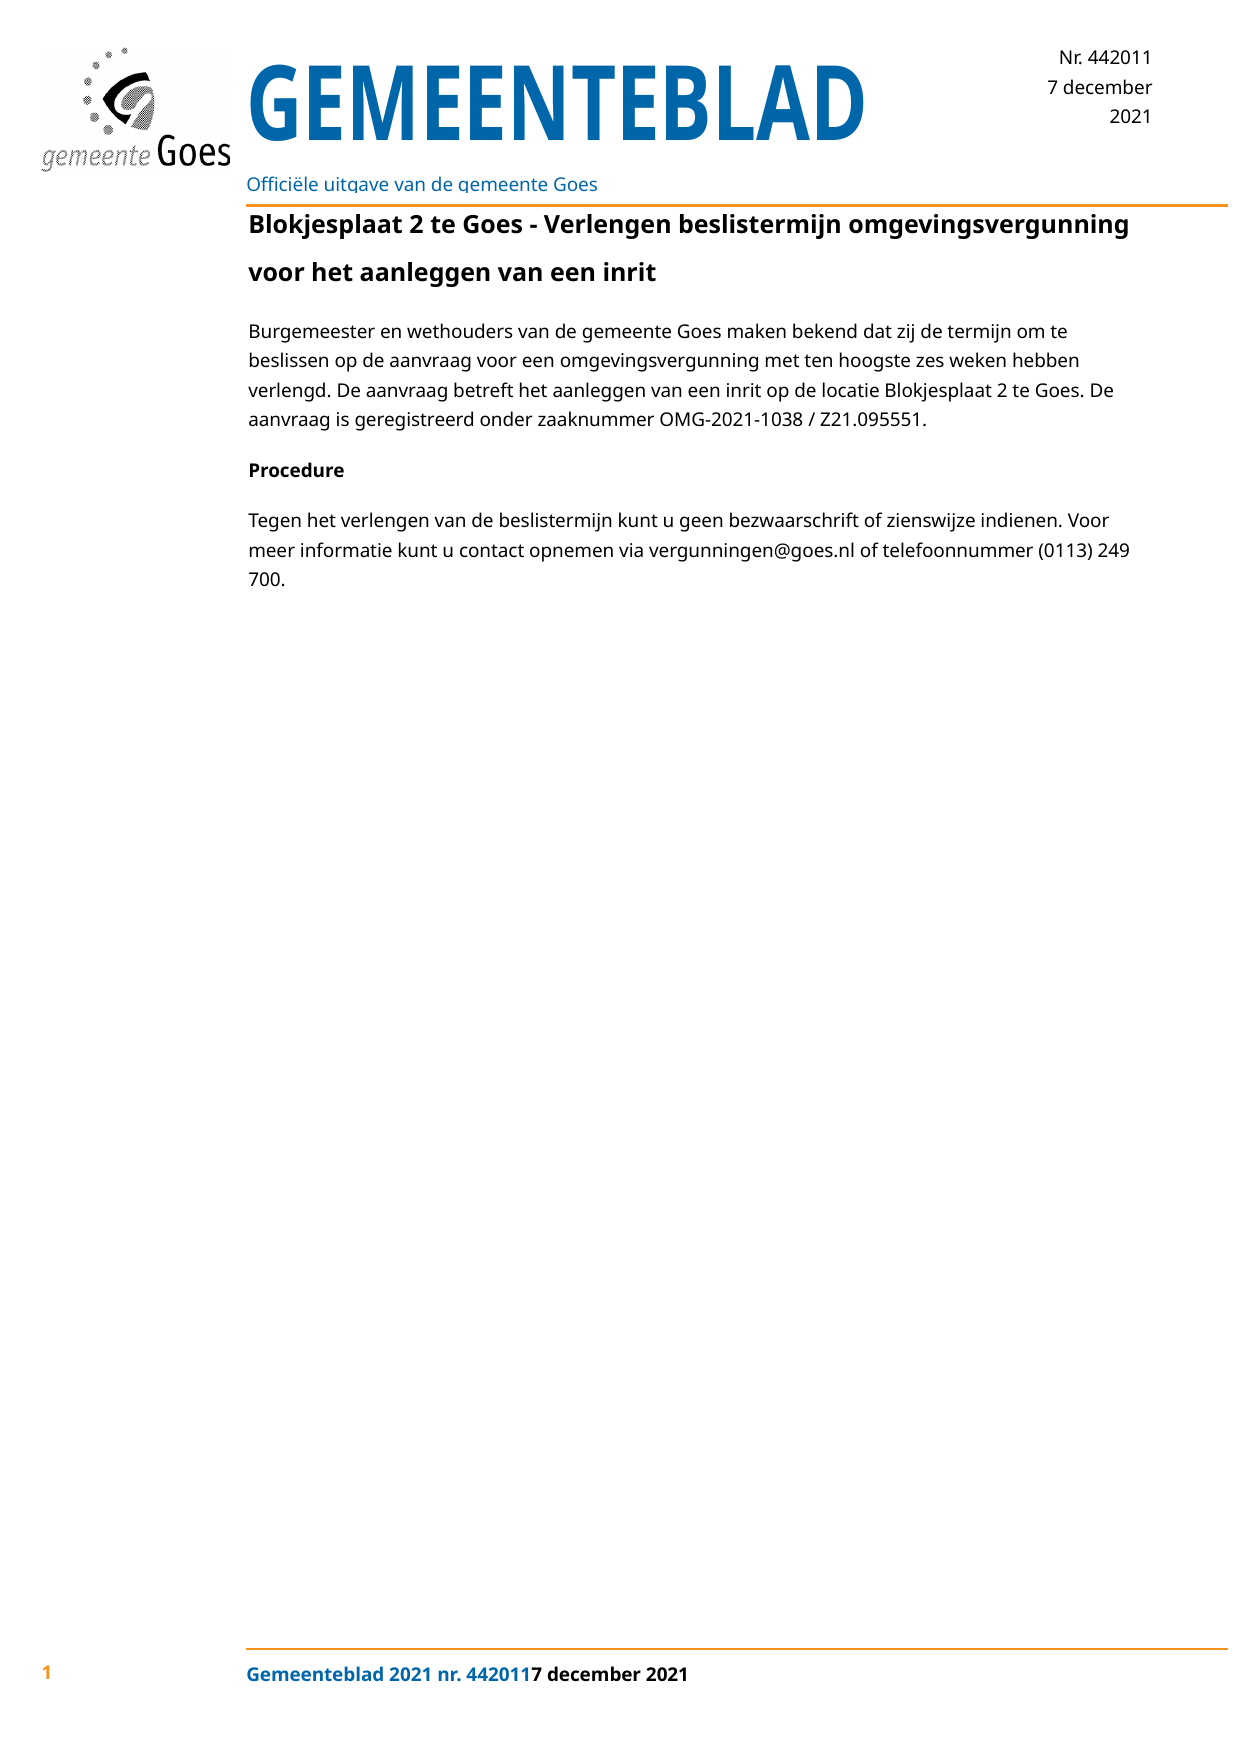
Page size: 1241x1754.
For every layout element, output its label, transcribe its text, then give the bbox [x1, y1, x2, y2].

text Procedure [248, 457, 1152, 483]
text Burgemeester en wethouders van de gemeente Goes maken bekend dat zij de termijn om te beslissen op de aanvraag voor een omgevingsvergunning met ten hoogste zes weken hebben verlengd. De aanvraag betreft het aanleggen van een inrit op de locatie Blokjesplaat 2 te Goes. De aanvraag is geregistreerd onder zaaknummer OMG-2021-1038 / Z21.095551. [248, 318, 1152, 432]
text Tegen het verlengen van de beslistermijn kunt u geen bezwaarschrift of zienswijze indienen. Voor meer informatie kunt u contact opnemen via vergunningen@goes.nl of telefoonnummer (0113) 249 700. [248, 507, 1152, 592]
picture [41, 47, 231, 172]
text Blokjesplaat 2 te Goes - Verlengen beslistermijn omgevingsvergunning voor het aanleggen van een inrit [248, 207, 1152, 288]
